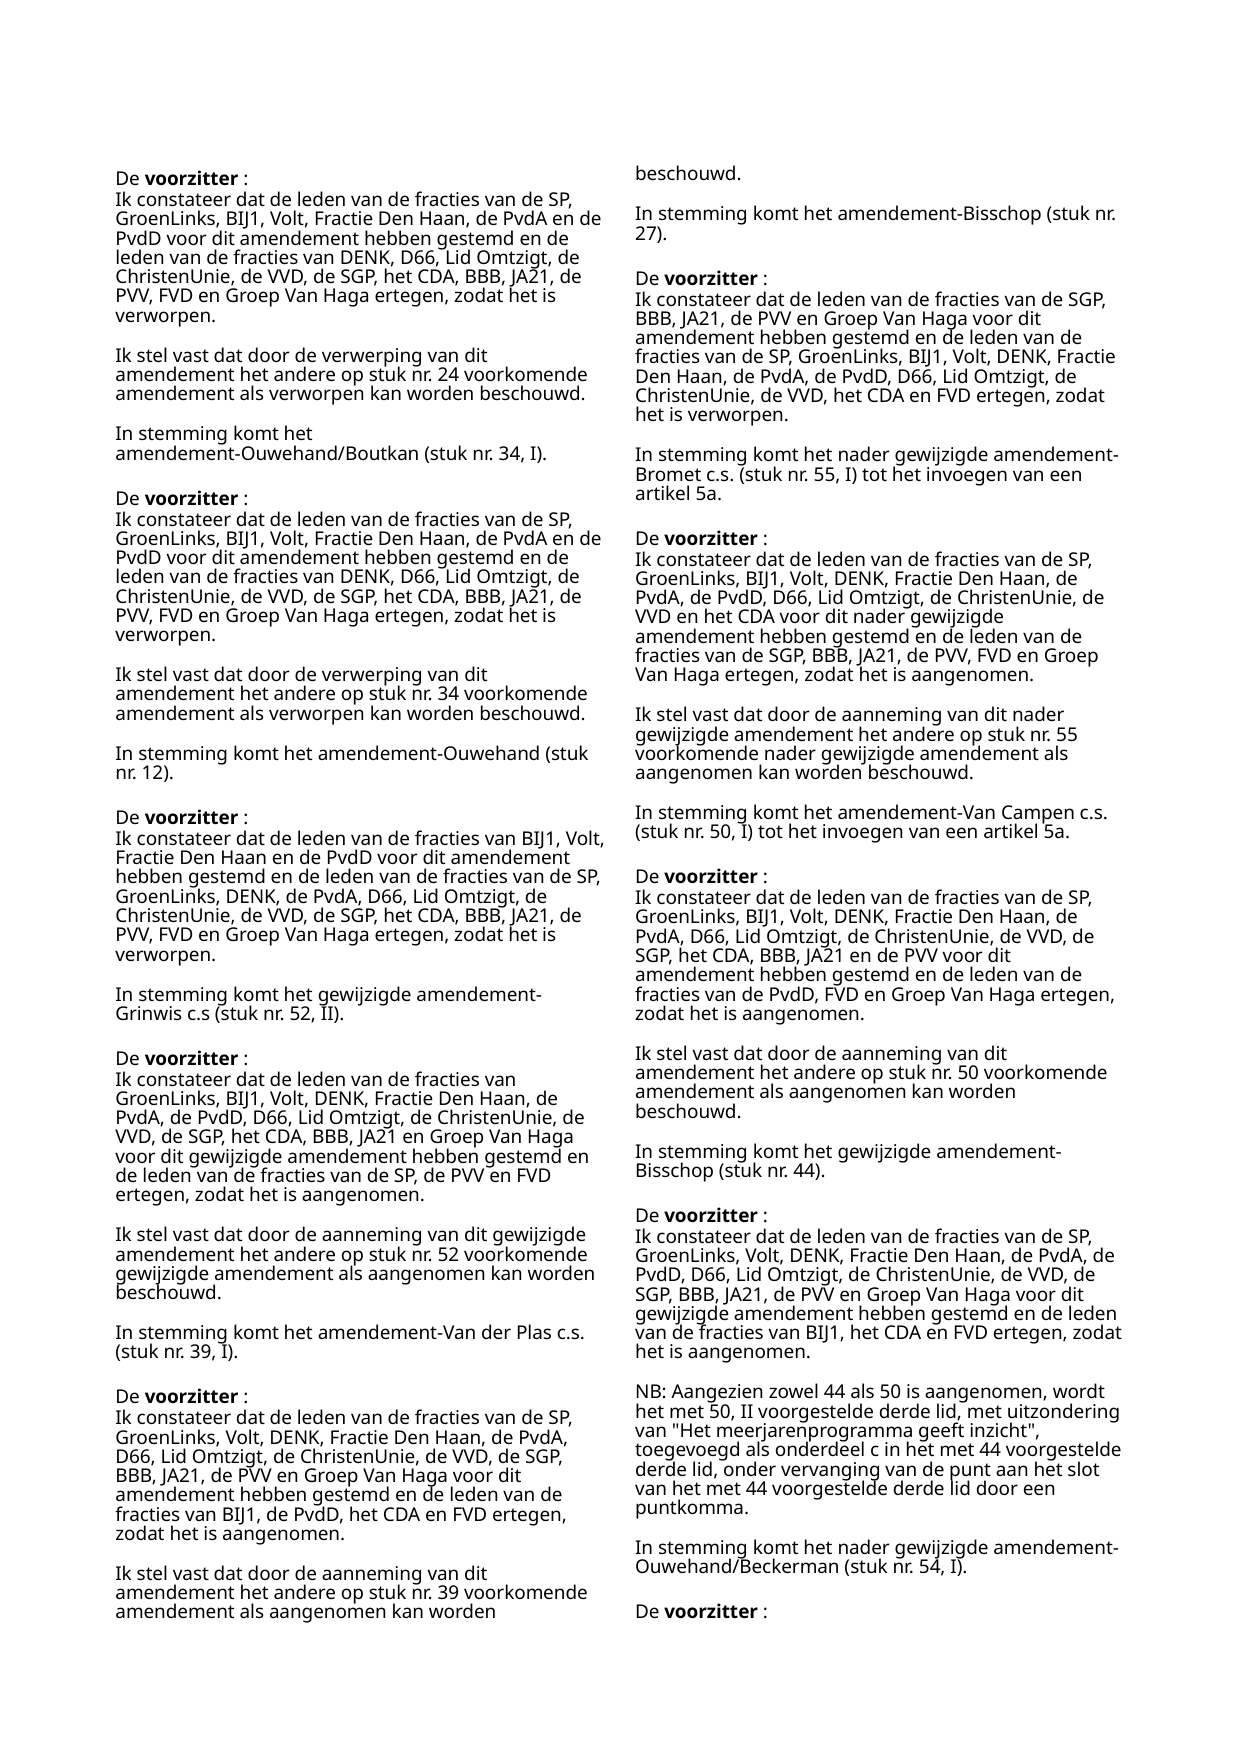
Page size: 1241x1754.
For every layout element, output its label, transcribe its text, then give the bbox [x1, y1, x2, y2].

text De voorzitter : [635, 525, 1125, 551]
text Ik constateer dat de leden van de fracties van de SP, GroenLinks, BIJ1, Volt, DENK, Fractie Den Haan, de PvdA, de PvdD, D66, Lid Omtzigt, de ChristenUnie, de VVD en het CDA voor dit nader gewijzigde amendement hebben gestemd en de leden van de fracties van de SGP, BBB, JA21, de PVV, FVD en Groep Van Haga ertegen, zodat het is aangenomen. [635, 551, 1125, 686]
text Ik constateer dat de leden van de fracties van de SP, GroenLinks, BIJ1, Volt, Fractie Den Haan, de PvdA en de PvdD voor dit amendement hebben gestemd en de leden van de fracties van DENK, D66, Lid Omtzigt, de ChristenUnie, de VVD, de SGP, het CDA, BBB, JA21, de PVV, FVD en Groep Van Haga ertegen, zodat het is verworpen. [115, 191, 605, 326]
text beschouwd. [635, 165, 1125, 184]
text In stemming komt het nader gewijzigde amendement-Ouwehand/Beckerman (stuk nr. 54, I). [635, 1539, 1125, 1578]
text Ik constateer dat de leden van de fracties van de SP, GroenLinks, Volt, DENK, Fractie Den Haan, de PvdA, de PvdD, D66, Lid Omtzigt, de ChristenUnie, de VVD, de SGP, BBB, JA21, de PVV en Groep Van Haga voor dit gewijzigde amendement hebben gestemd en de leden van de fracties van BIJ1, het CDA en FVD ertegen, zodat het is aangenomen. [635, 1228, 1125, 1363]
text Ik constateer dat de leden van de fracties van de SGP, BBB, JA21, de PVV en Groep Van Haga voor dit amendement hebben gestemd en de leden van de fracties van de SP, GroenLinks, BIJ1, Volt, DENK, Fractie Den Haan, de PvdA, de PvdD, D66, Lid Omtzigt, de ChristenUnie, de VVD, het CDA en FVD ertegen, zodat het is verworpen. [635, 291, 1125, 425]
text Ik stel vast dat door de verwerping van dit amendement het andere op stuk nr. 34 voorkomende amendement als verworpen kan worden beschouwd. [115, 666, 605, 724]
text In stemming komt het nader gewijzigde amendement-Bromet c.s. (stuk nr. 55, I) tot het invoegen van een artikel 5a. [635, 446, 1125, 504]
text De voorzitter : [635, 863, 1125, 889]
text Ik constateer dat de leden van de fracties van de SP, GroenLinks, Volt, DENK, Fractie Den Haan, de PvdA, D66, Lid Omtzigt, de ChristenUnie, de VVD, de SGP, BBB, JA21, de PVV en Groep Van Haga voor dit amendement hebben gestemd en de leden van de fracties van BIJ1, de PvdD, het CDA en FVD ertegen, zodat het is aangenomen. [115, 1409, 605, 1544]
text De voorzitter : [115, 485, 605, 511]
text Ik stel vast dat door de verwerping van dit amendement het andere op stuk nr. 24 voorkomende amendement als verworpen kan worden beschouwd. [115, 347, 605, 404]
text Ik constateer dat de leden van de fracties van BIJ1, Volt, Fractie Den Haan en de PvdD voor dit amendement hebben gestemd en de leden van de fracties van de SP, GroenLinks, DENK, de PvdA, D66, Lid Omtzigt, de ChristenUnie, de VVD, de SGP, het CDA, BBB, JA21, de PVV, FVD en Groep Van Haga ertegen, zodat het is verworpen. [115, 830, 605, 965]
text In stemming komt het amendement-Van der Plas c.s. (stuk nr. 39, I). [115, 1324, 605, 1363]
text Ik constateer dat de leden van de fracties van de SP, GroenLinks, BIJ1, Volt, Fractie Den Haan, de PvdA en de PvdD voor dit amendement hebben gestemd en de leden van de fracties van DENK, D66, Lid Omtzigt, de ChristenUnie, de VVD, de SGP, het CDA, BBB, JA21, de PVV, FVD en Groep Van Haga ertegen, zodat het is verworpen. [115, 511, 605, 645]
text Ik stel vast dat door de aanneming van dit amendement het andere op stuk nr. 50 voorkomende amendement als aangenomen kan worden beschouwd. [635, 1045, 1125, 1122]
text In stemming komt het amendement-Van Campen c.s. (stuk nr. 50, I) tot het invoegen van een artikel 5a. [635, 804, 1125, 843]
text In stemming komt het amendement-Ouwehand (stuk nr. 12). [115, 745, 605, 783]
text Ik constateer dat de leden van de fracties van de SP, GroenLinks, BIJ1, Volt, DENK, Fractie Den Haan, de PvdA, D66, Lid Omtzigt, de ChristenUnie, de VVD, de SGP, het CDA, BBB, JA21 en de PVV voor dit amendement hebben gestemd en de leden van de fracties van de PvdD, FVD en Groep Van Haga ertegen, zodat het is aangenomen. [635, 889, 1125, 1024]
text De voorzitter : [115, 1384, 605, 1409]
text De voorzitter : [635, 265, 1125, 291]
text Ik stel vast dat door de aanneming van dit amendement het andere op stuk nr. 39 voorkomende amendement als aangenomen kan worden [115, 1565, 605, 1623]
text De voorzitter : [635, 1202, 1125, 1228]
text In stemming komt het gewijzigde amendement-Grinwis c.s (stuk nr. 52, II). [115, 986, 605, 1024]
text De voorzitter : [115, 165, 605, 191]
text Ik stel vast dat door de aanneming van dit gewijzigde amendement het andere op stuk nr. 52 voorkomende gewijzigde amendement als aangenomen kan worden beschouwd. [115, 1226, 605, 1303]
text De voorzitter : [115, 1045, 605, 1071]
text NB: Aangezien zowel 44 als 50 is aangenomen, wordt het met 50, II voorgestelde derde lid, met uitzondering van "Het meerjarenprogramma geeft inzicht", toegevoegd als onderdeel c in het met 44 voorgestelde derde lid, onder vervanging van de punt aan het slot van het met 44 voorgestelde derde lid door een puntkomma. [635, 1383, 1125, 1518]
text In stemming komt het amendement-Bisschop (stuk nr. 27). [635, 205, 1125, 244]
text De voorzitter : [115, 804, 605, 830]
text In stemming komt het amendement-Ouwehand/Boutkan (stuk nr. 34, I). [115, 425, 605, 464]
text De voorzitter : [635, 1599, 1125, 1624]
text Ik stel vast dat door de aanneming van dit nader gewijzigde amendement het andere op stuk nr. 55 voorkomende nader gewijzigde amendement als aangenomen kan worden beschouwd. [635, 706, 1125, 783]
text In stemming komt het gewijzigde amendement-Bisschop (stuk nr. 44). [635, 1143, 1125, 1181]
text Ik constateer dat de leden van de fracties van GroenLinks, BIJ1, Volt, DENK, Fractie Den Haan, de PvdA, de PvdD, D66, Lid Omtzigt, de ChristenUnie, de VVD, de SGP, het CDA, BBB, JA21 en Groep Van Haga voor dit gewijzigde amendement hebben gestemd en de leden van de fracties van de SP, de PVV en FVD ertegen, zodat het is aangenomen. [115, 1071, 605, 1206]
